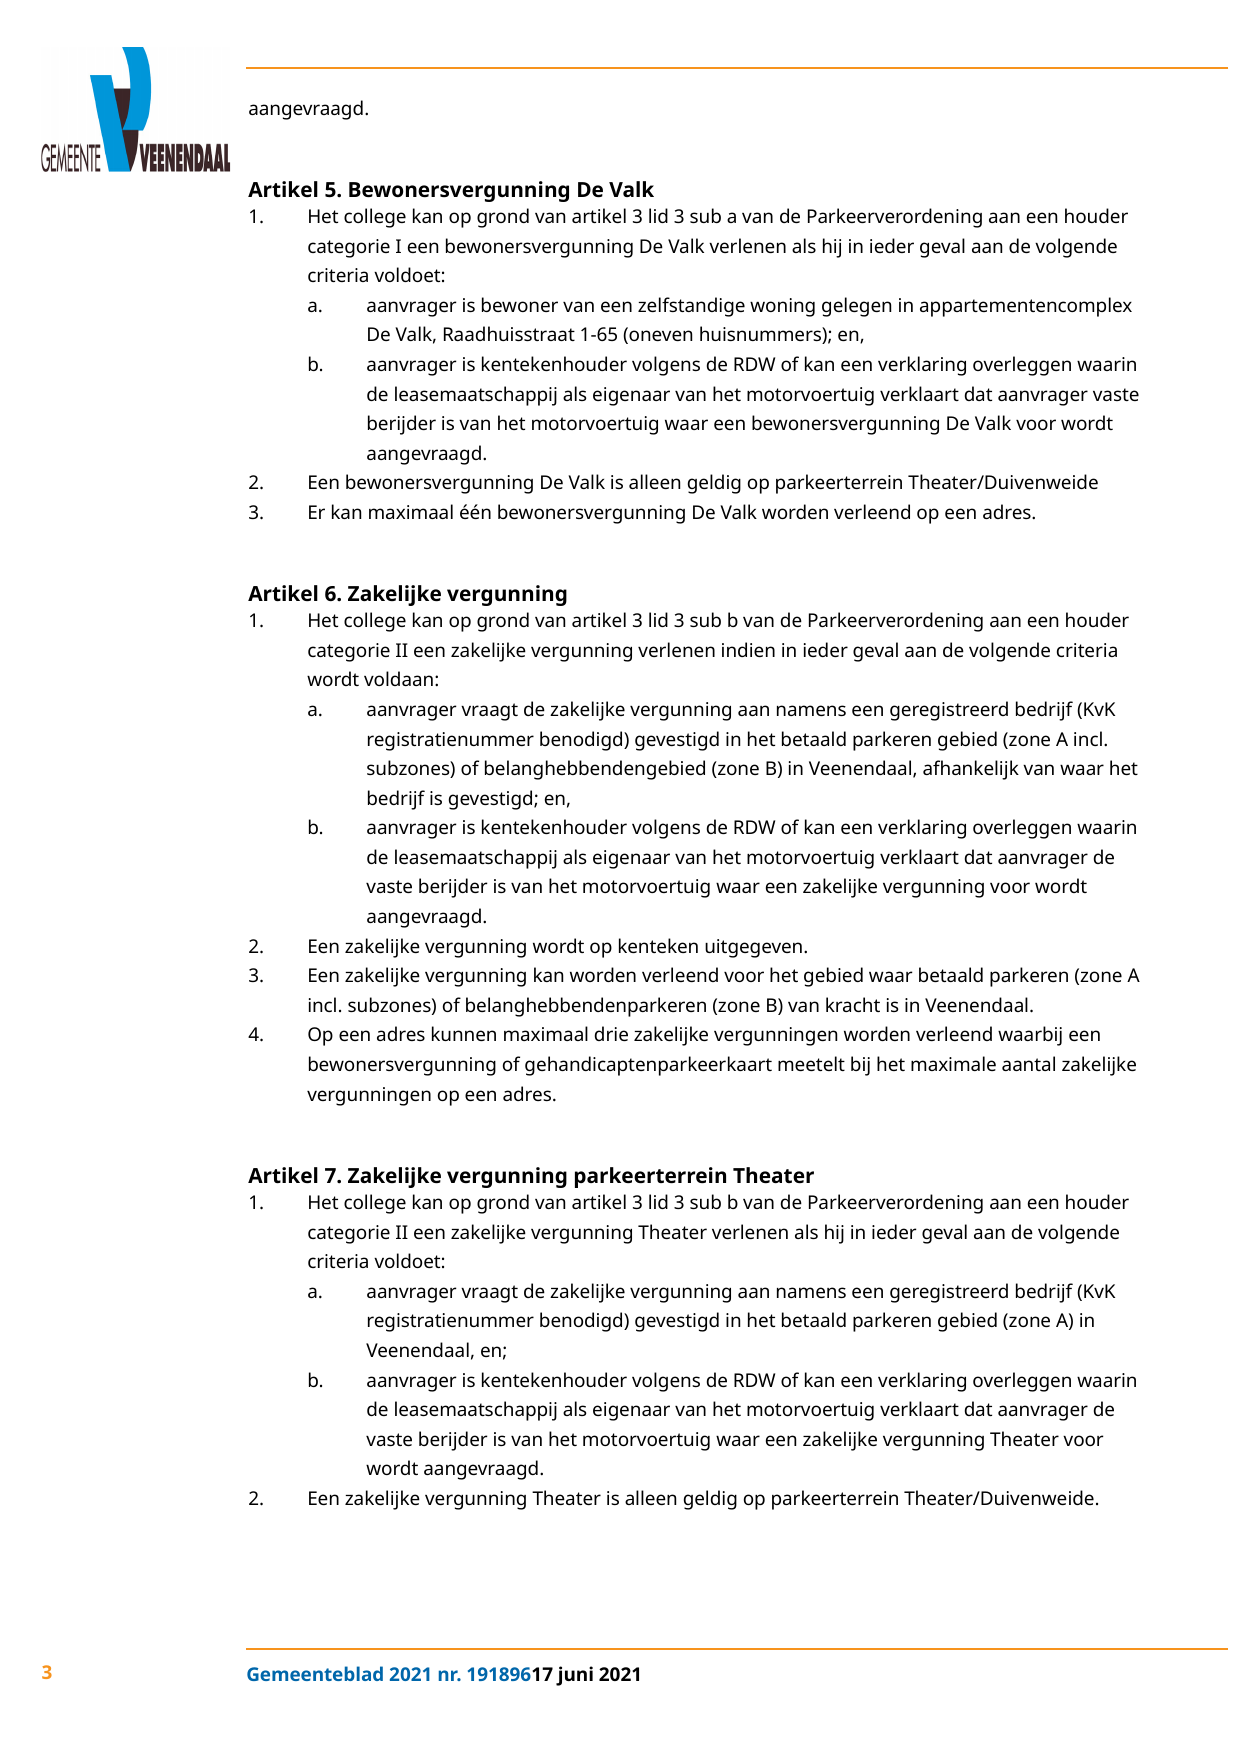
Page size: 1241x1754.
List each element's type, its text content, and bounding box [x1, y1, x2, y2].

list Het college kan op grond van artikel 3 lid 3 sub b van de Parkeerverordening aan een houder categorie II een zakelijke vergunning Theater verlenen als hij in ieder geval aan de volgende criteria voldoet: [248, 1189, 1152, 1274]
list Het college kan op grond van artikel 3 lid 3 sub a van de Parkeerverordening aan een houder categorie I een bewonersvergunning De Valk verlenen als hij in ieder geval aan de volgende criteria voldoet: [248, 203, 1152, 288]
list Een zakelijke vergunning wordt op kenteken uitgegeven. [248, 933, 1152, 959]
list aanvrager is kentekenhouder volgens de RDW of kan een verklaring overleggen waarin de leasemaatschappij als eigenaar van het motorvoertuig verklaart dat aanvrager de vaste berijder is van het motorvoertuig waar een zakelijke vergunning Theater voor wordt aangevraagd. [307, 1367, 1152, 1481]
text Artikel 7. Zakelijke vergunning parkeerterrein Theater [248, 1161, 1152, 1189]
picture [41, 47, 130, 172]
list aanvrager is kentekenhouder volgens de RDW of kan een verklaring overleggen waarin de leasemaatschappij als eigenaar van het motorvoertuig verklaart dat aanvrager vaste berijder is van het motorvoertuig waar een bewonersvergunning De Valk voor wordt aangevraagd. [307, 351, 1152, 466]
list Het college kan op grond van artikel 3 lid 3 sub b van de Parkeerverordening aan een houder categorie II een zakelijke vergunning verlenen indien in ieder geval aan de volgende criteria wordt voldaan: [248, 607, 1152, 692]
text Artikel 5. Bewonersvergunning De Valk [248, 175, 1152, 203]
picture [123, 47, 231, 172]
list aanvrager is bewoner van een zelfstandige woning gelegen in appartementencomplex De Valk, Raadhuisstraat 1-65 (oneven huisnummers); en, [307, 292, 1152, 347]
text aangevraagd. [248, 95, 1152, 121]
list aanvrager vraagt de zakelijke vergunning aan namens een geregistreerd bedrijf (KvK registratienummer benodigd) gevestigd in het betaald parkeren gebied (zone A) in Veenendaal, en; [307, 1278, 1152, 1363]
text Artikel 6. Zakelijke vergunning [248, 579, 1152, 607]
list Een bewonersvergunning De Valk is alleen geldig op parkeerterrein Theater/Duivenweide [248, 469, 1152, 495]
list aanvrager is kentekenhouder volgens de RDW of kan een verklaring overleggen waarin de leasemaatschappij als eigenaar van het motorvoertuig verklaart dat aanvrager de vaste berijder is van het motorvoertuig waar een zakelijke vergunning voor wordt aangevraagd. [307, 814, 1152, 929]
list Een zakelijke vergunning kan worden verleend voor het gebied waar betaald parkeren (zone A incl. subzones) of belanghebbendenparkeren (zone B) van kracht is in Veenendaal. [248, 962, 1152, 1018]
list Op een adres kunnen maximaal drie zakelijke vergunningen worden verleend waarbij een bewonersvergunning of gehandicaptenparkeerkaart meetelt bij het maximale aantal zakelijke vergunningen op een adres. [248, 1022, 1152, 1107]
list Er kan maximaal één bewonersvergunning De Valk worden verleend op een adres. [248, 499, 1152, 525]
list aanvrager vraagt de zakelijke vergunning aan namens een geregistreerd bedrijf (KvK registratienummer benodigd) gevestigd in het betaald parkeren gebied (zone A incl. subzones) of belanghebbendengebied (zone B) in Veenendaal, afhankelijk van waar het bedrijf is gevestigd; en, [307, 696, 1152, 811]
list Een zakelijke vergunning Theater is alleen geldig op parkeerterrein Theater/Duivenweide. [248, 1485, 1152, 1511]
